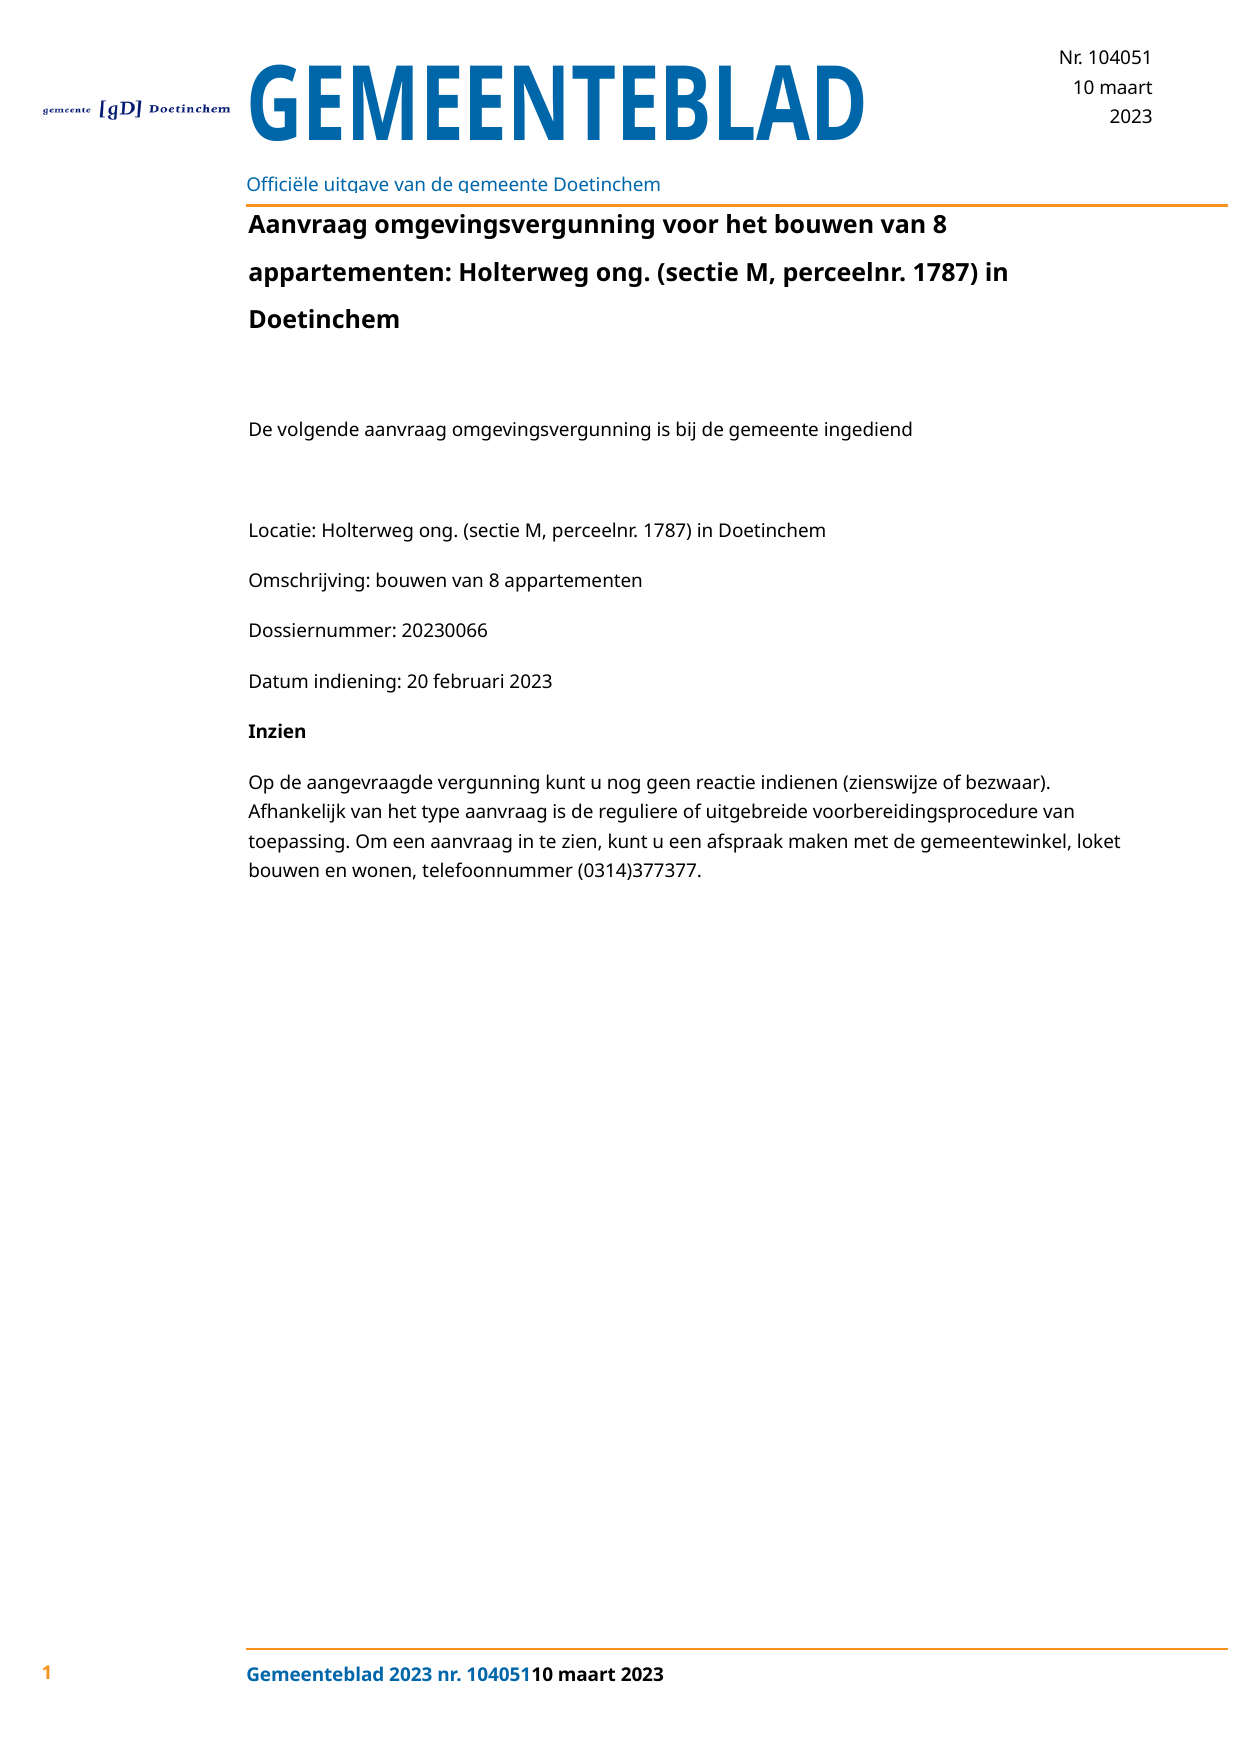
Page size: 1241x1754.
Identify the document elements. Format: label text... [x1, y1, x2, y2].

text Aanvraag omgevingsvergunning voor het bouwen van 8 appartementen: Holterweg ong. (sectie M, perceelnr. 1787) in Doetinchem [248, 207, 1152, 336]
picture [41, 47, 231, 172]
text De volgende aanvraag omgevingsvergunning is bij de gemeente ingediend [248, 416, 1152, 442]
text Locatie: Holterweg ong. (sectie M, perceelnr. 1787) in Doetinchem [248, 517, 1152, 542]
text Omschrijving: bouwen van 8 appartementen [248, 567, 1152, 593]
text Datum indiening: 20 februari 2023 [248, 668, 1152, 694]
text Inzien [248, 718, 1152, 744]
text Dossiernummer: 20230066 [248, 618, 1152, 643]
text Op de aangevraagde vergunning kunt u nog geen reactie indienen (zienswijze of bezwaar). Afhankelijk van het type aanvraag is de reguliere of uitgebreide voorbereidingsprocedure van toepassing. Om een aanvraag in te zien, kunt u een afspraak maken met de gemeentewinkel, loket bouwen en wonen, telefoonnummer (0314)377377. [248, 769, 1152, 883]
